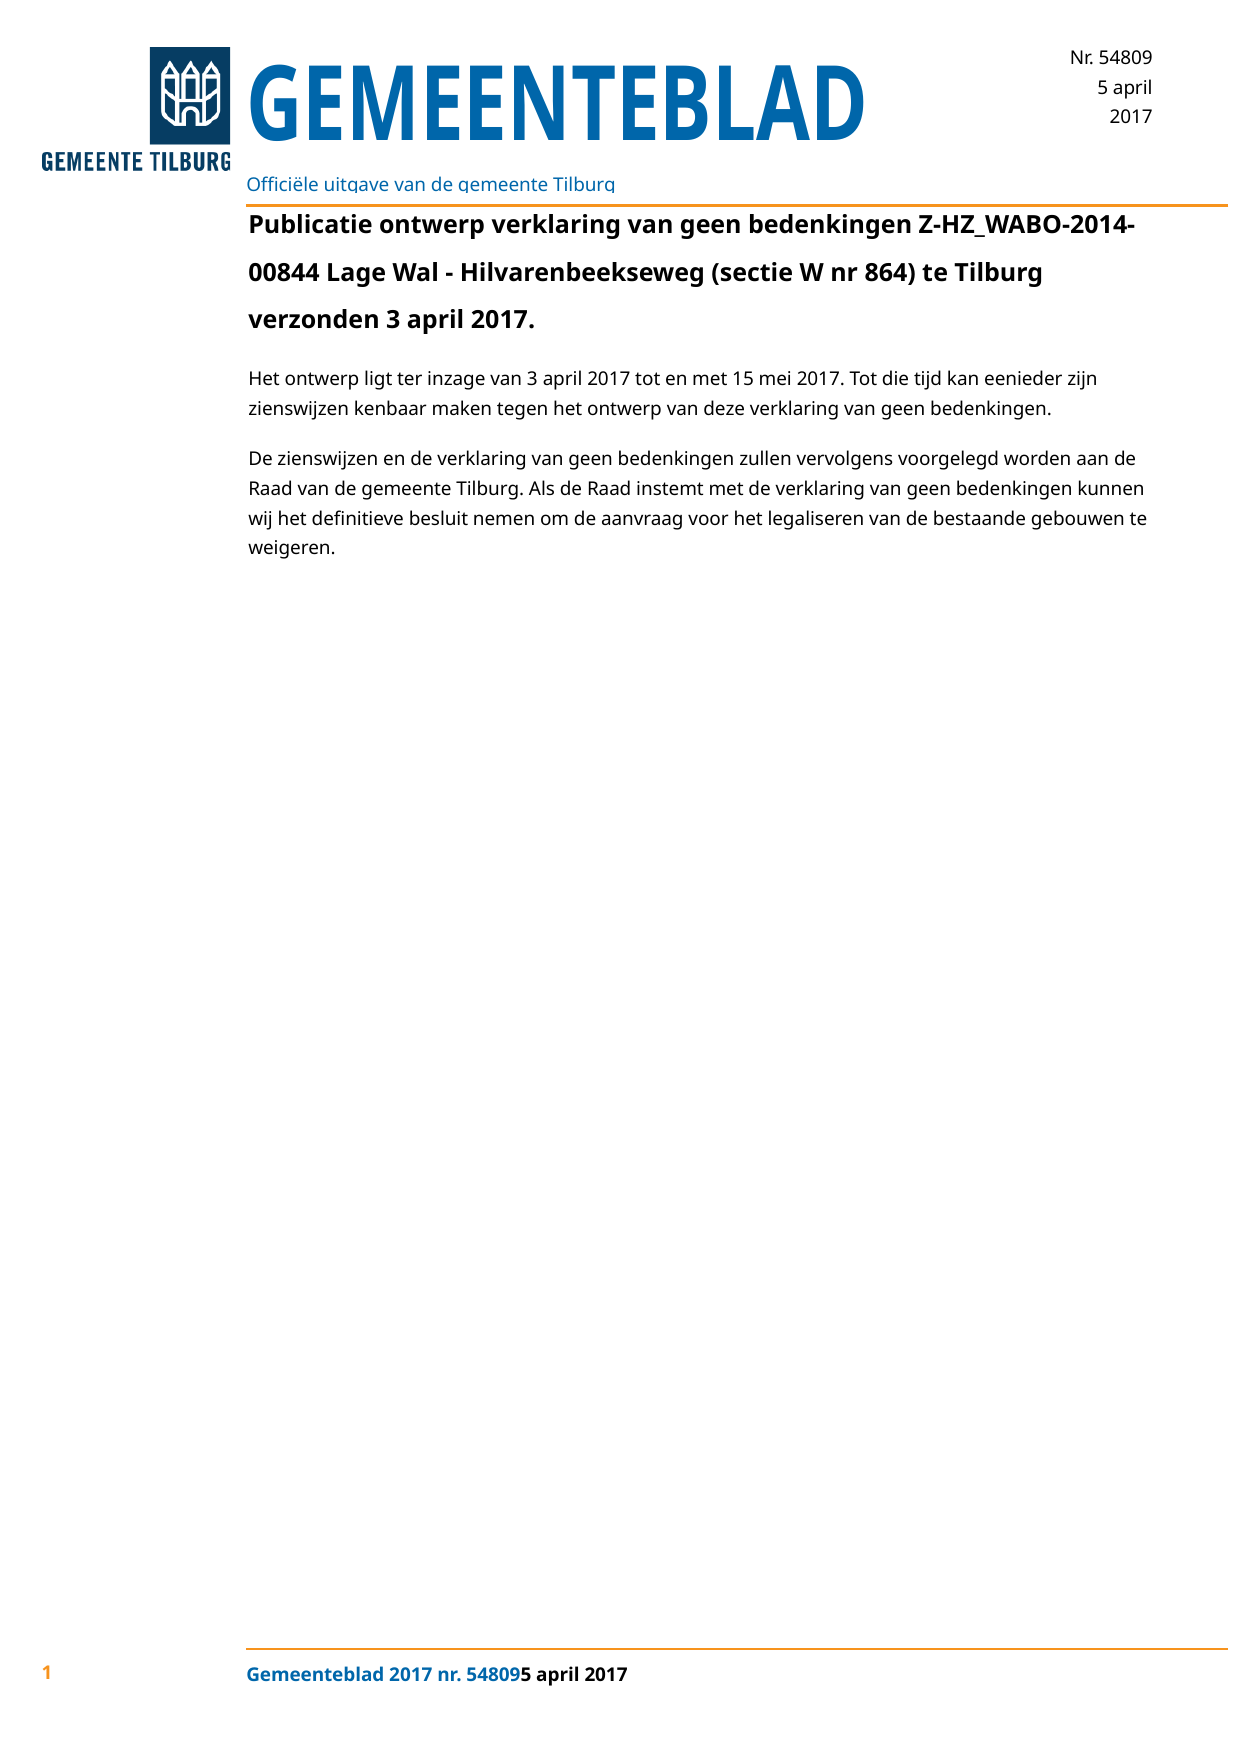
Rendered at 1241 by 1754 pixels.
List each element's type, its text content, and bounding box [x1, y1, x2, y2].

picture [41, 47, 231, 172]
text Het ontwerp ligt ter inzage van 3 april 2017 tot en met 15 mei 2017. Tot die tijd kan eenieder zijn zienswijzen kenbaar maken tegen het ontwerp van deze verklaring van geen bedenkingen. [248, 366, 1152, 421]
text De zienswijzen en de verklaring van geen bedenkingen zullen vervolgens voorgelegd worden aan de Raad van de gemeente Tilburg. Als de Raad instemt met de verklaring van geen bedenkingen kunnen wij het definitieve besluit nemen om de aanvraag voor het legaliseren van de bestaande gebouwen te weigeren. [248, 446, 1152, 560]
text Publicatie ontwerp verklaring van geen bedenkingen Z-HZ_WABO-2014-00844 Lage Wal - Hilvarenbeekseweg (sectie W nr 864) te Tilburg verzonden 3 april 2017. [248, 207, 1152, 336]
